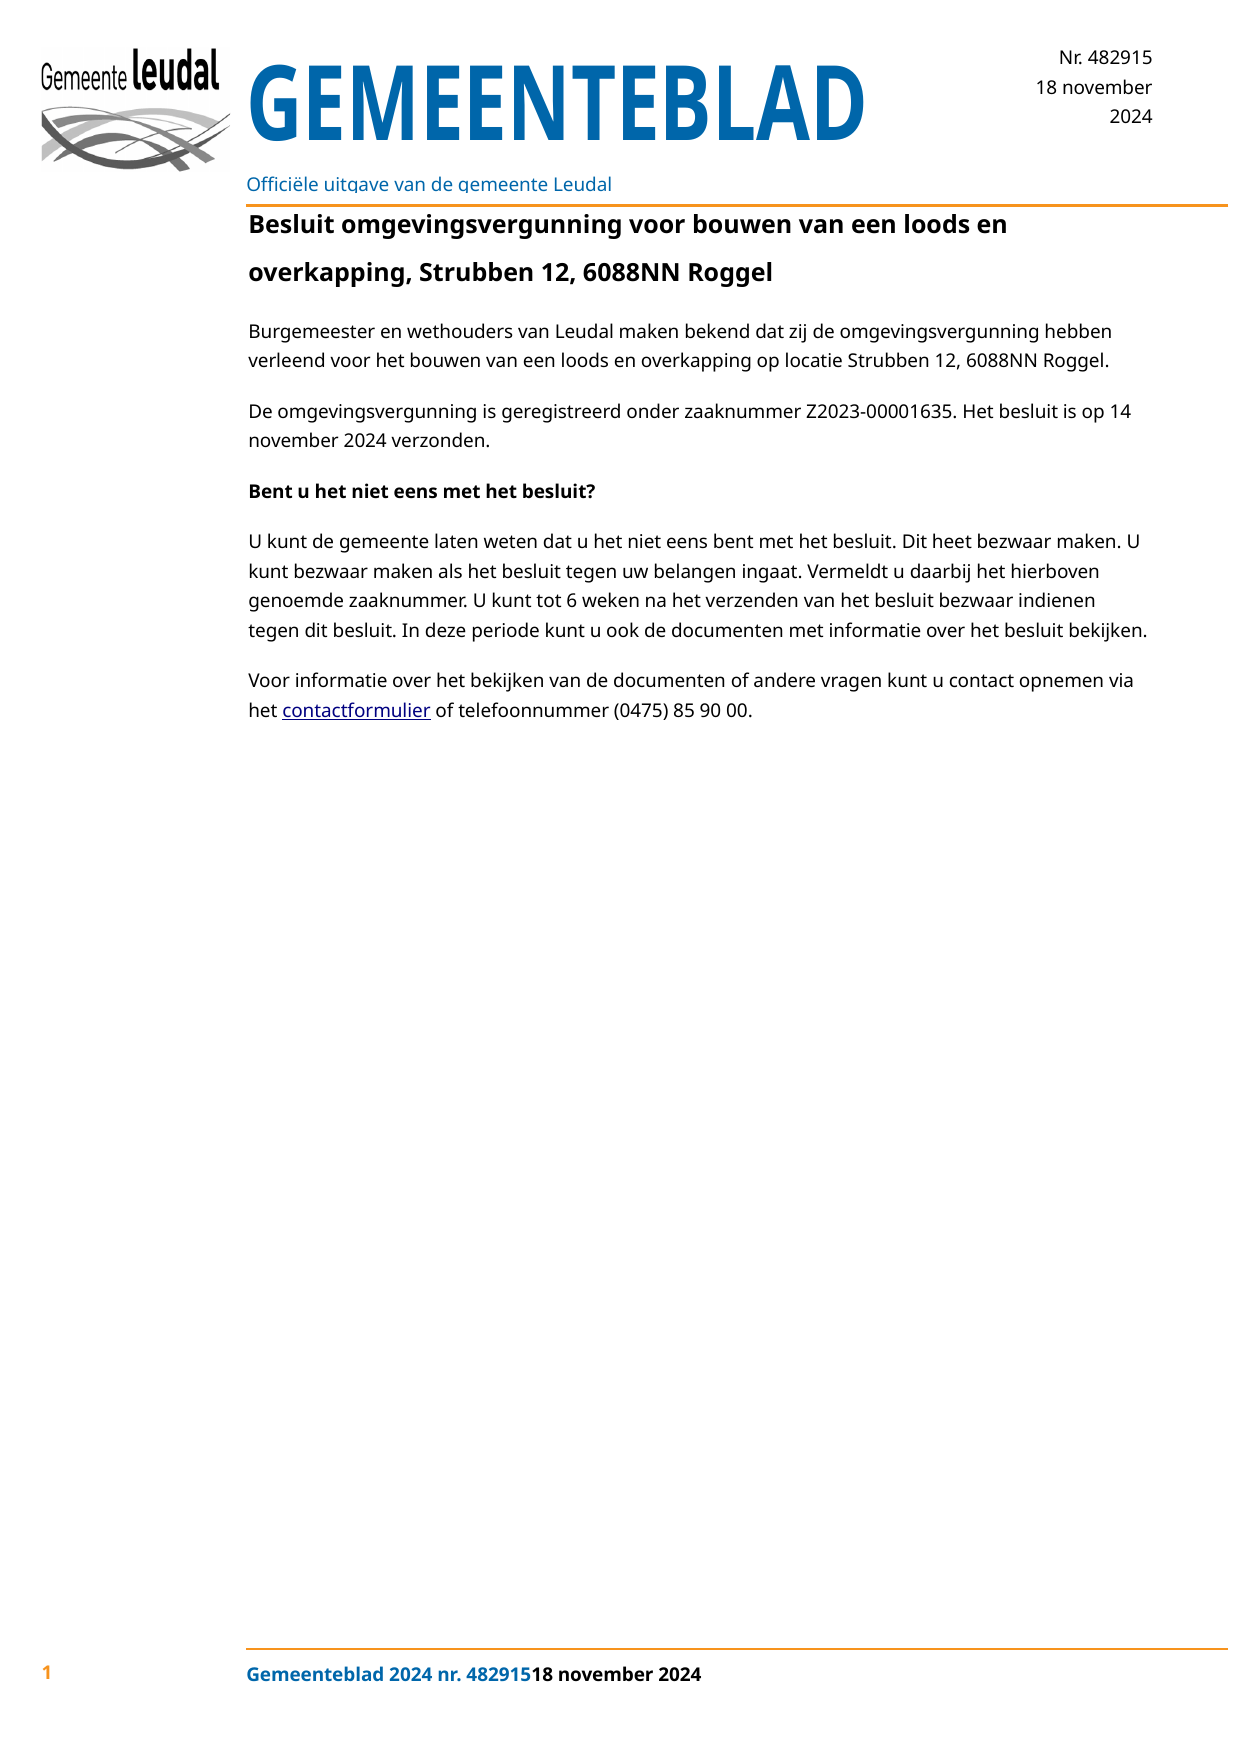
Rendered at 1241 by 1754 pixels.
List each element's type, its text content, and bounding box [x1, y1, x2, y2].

text Burgemeester en wethouders van Leudal maken bekend dat zij de omgevingsvergunning hebben verleend voor het bouwen van een loods en overkapping op locatie Strubben 12, 6088NN Roggel. [248, 318, 1152, 373]
text U kunt de gemeente laten weten dat u het niet eens bent met het besluit. Dit heet bezwaar maken. U kunt bezwaar maken als het besluit tegen uw belangen ingaat. Vermeldt u daarbij het hierboven genoemde zaaknummer. U kunt tot 6 weken na het verzenden van het besluit bezwaar indienen tegen dit besluit. In deze periode kunt u ook de documenten met informatie over het besluit bekijken. [248, 528, 1152, 643]
text Voor informatie over het bekijken van de documenten of andere vragen kunt u contact opnemen via het contactformulier of telefoonnummer (0475) 85 90 00. [248, 667, 1152, 723]
text Besluit omgevingsvergunning voor bouwen van een loods en overkapping, Strubben 12, 6088NN Roggel [248, 207, 1152, 288]
picture [41, 47, 231, 172]
text De omgevingsvergunning is geregistreerd onder zaaknummer Z2023-00001635. Het besluit is op 14 november 2024 verzonden. [248, 398, 1152, 453]
text Bent u het niet eens met het besluit? [248, 478, 1152, 504]
